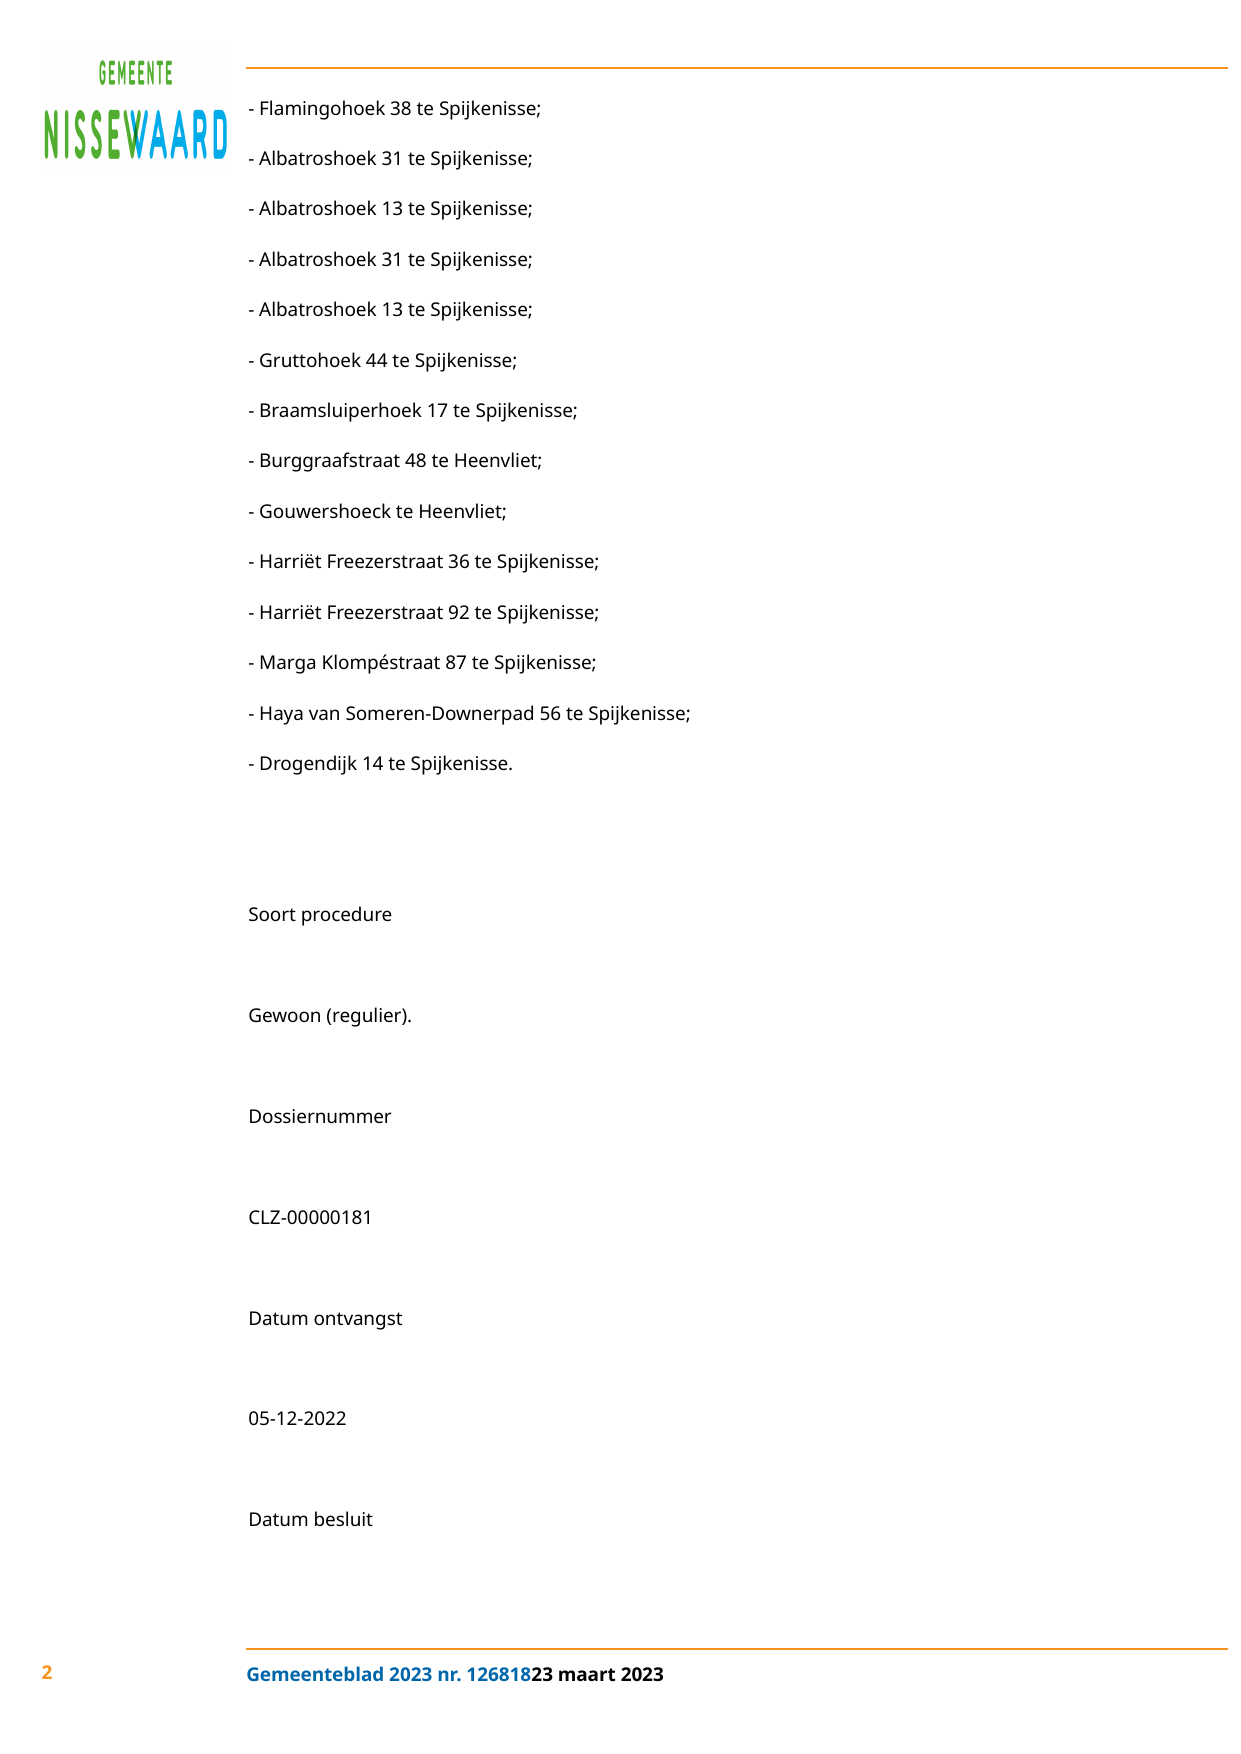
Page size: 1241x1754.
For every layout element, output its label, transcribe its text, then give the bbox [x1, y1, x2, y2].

text Dossiernummer [248, 1103, 1152, 1129]
text - Braamsluiperhoek 17 te Spijkenisse; [248, 397, 1152, 423]
text - Harriët Freezerstraat 92 te Spijkenisse; [248, 599, 1152, 625]
text - Albatroshoek 13 te Spijkenisse; [248, 296, 1152, 322]
text - Flamingohoek 38 te Spijkenisse; [248, 95, 1152, 121]
text - Albatroshoek 31 te Spijkenisse; [248, 145, 1152, 171]
text - Harriët Freezerstraat 36 te Spijkenisse; [248, 548, 1152, 574]
text CLZ-00000181 [248, 1204, 1152, 1230]
text - Albatroshoek 13 te Spijkenisse; [248, 196, 1152, 221]
text Datum ontvangst [248, 1305, 1152, 1331]
text - Marga Klompéstraat 87 te Spijkenisse; [248, 649, 1152, 675]
text - Gouwershoeck te Heenvliet; [248, 498, 1152, 524]
text Gewoon (regulier). [248, 1002, 1152, 1028]
text Soort procedure [248, 901, 1152, 927]
text - Drogendijk 14 te Spijkenisse. [248, 750, 1152, 776]
text Datum besluit [248, 1506, 1152, 1532]
text - Burggraafstraat 48 te Heenvliet; [248, 448, 1152, 473]
text - Haya van Someren-Downerpad 56 te Spijkenisse; [248, 700, 1152, 726]
text 05-12-2022 [248, 1406, 1152, 1431]
picture [41, 47, 231, 172]
text - Albatroshoek 31 te Spijkenisse; [248, 246, 1152, 272]
text - Gruttohoek 44 te Spijkenisse; [248, 347, 1152, 373]
